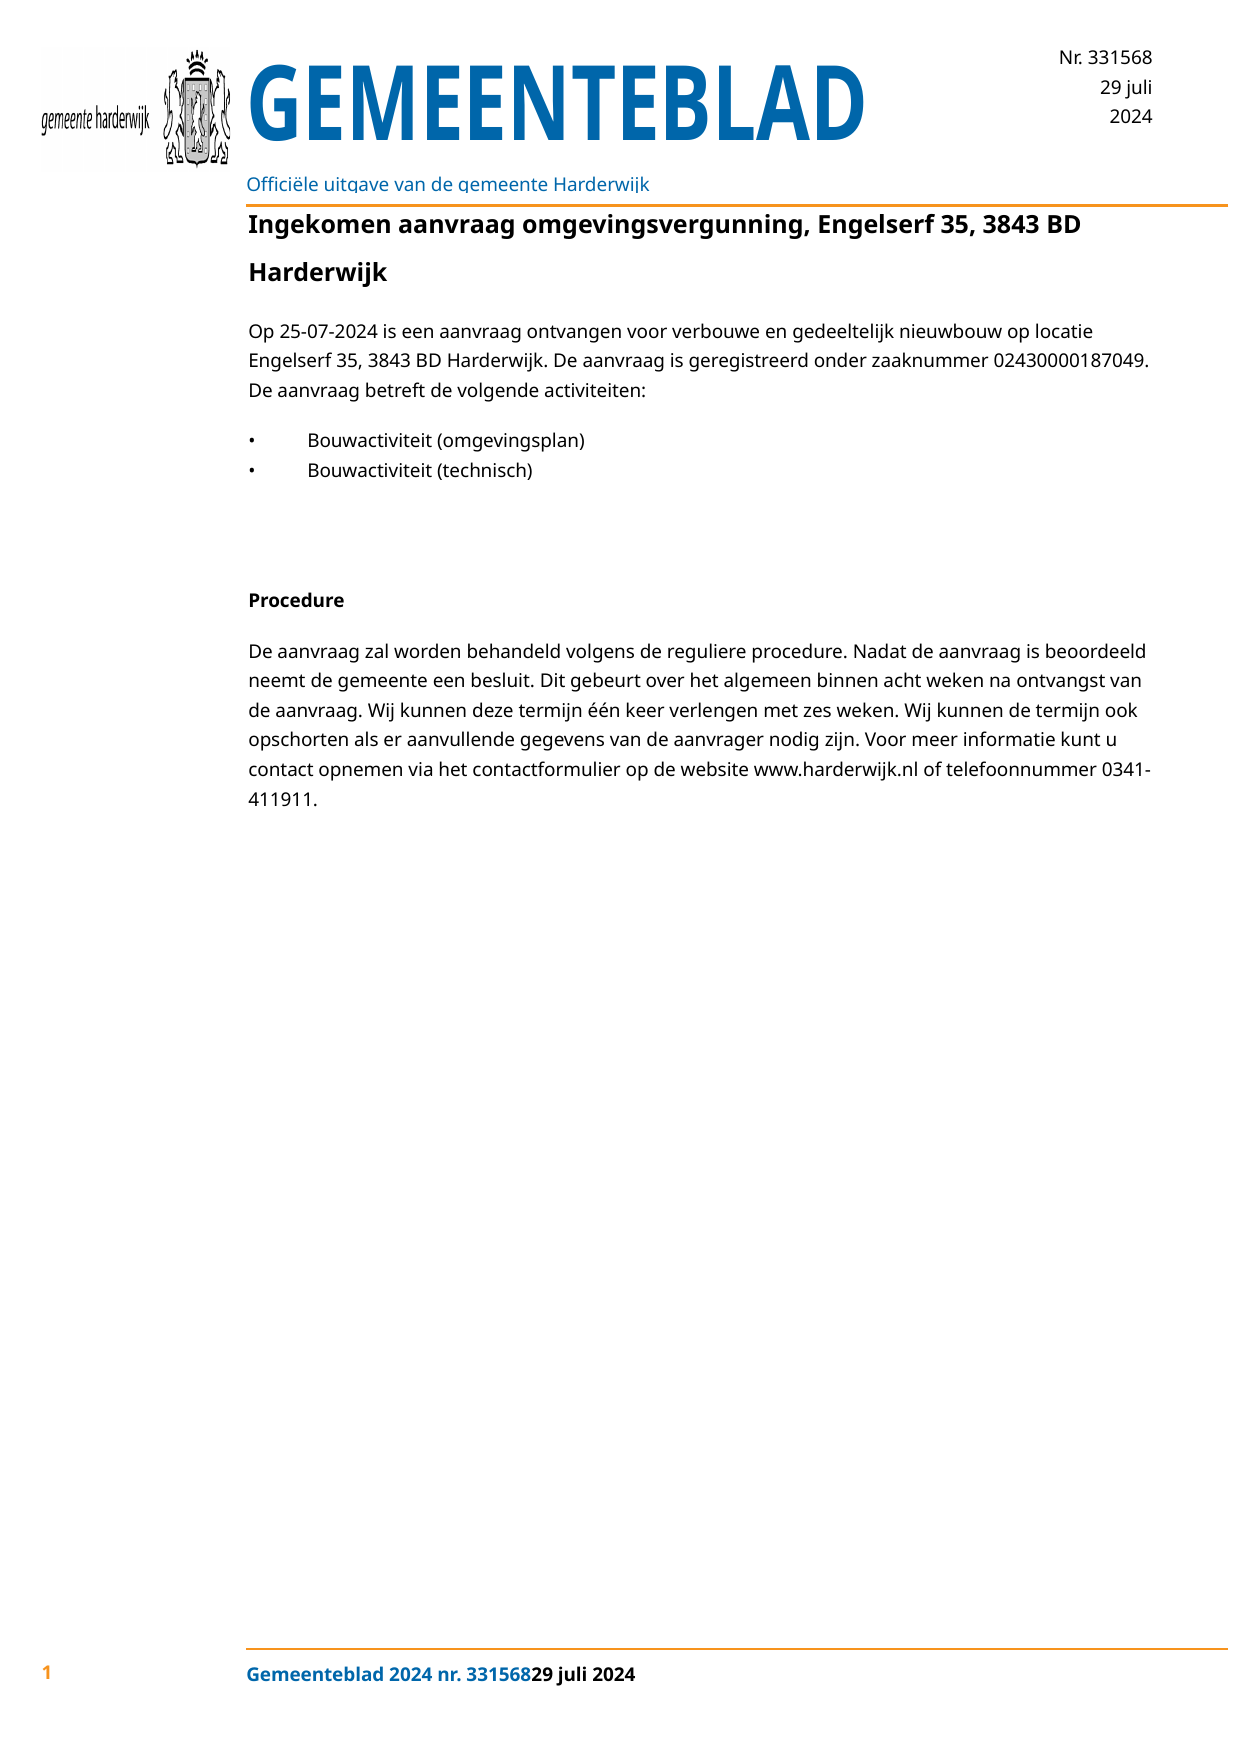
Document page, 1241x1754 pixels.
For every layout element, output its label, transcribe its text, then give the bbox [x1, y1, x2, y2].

text Op 25-07-2024 is een aanvraag ontvangen voor verbouwe en gedeeltelijk nieuwbouw op locatie Engelserf 35, 3843 BD Harderwijk. De aanvraag is geregistreerd onder zaaknummer 02430000187049. De aanvraag betreft de volgende activiteiten: [248, 318, 1152, 403]
list Bouwactiviteit (omgevingsplan) [248, 427, 1152, 453]
text Ingekomen aanvraag omgevingsvergunning, Engelserf 35, 3843 BD Harderwijk [248, 207, 1152, 288]
text Procedure [248, 587, 1152, 613]
text De aanvraag zal worden behandeld volgens de reguliere procedure. Nadat de aanvraag is beoordeeld neemt de gemeente een besluit. Dit gebeurt over het algemeen binnen acht weken na ontvangst van de aanvraag. Wij kunnen deze termijn één keer verlengen met zes weken. Wij kunnen de termijn ook opschorten als er aanvullende gegevens van de aanvrager nodig zijn. Voor meer informatie kunt u contact opnemen via het contactformulier op de website www.harderwijk.nl of telefoonnummer 0341-411911. [248, 638, 1152, 812]
list Bouwactiviteit (technisch) [248, 457, 1152, 483]
picture [41, 47, 231, 172]
